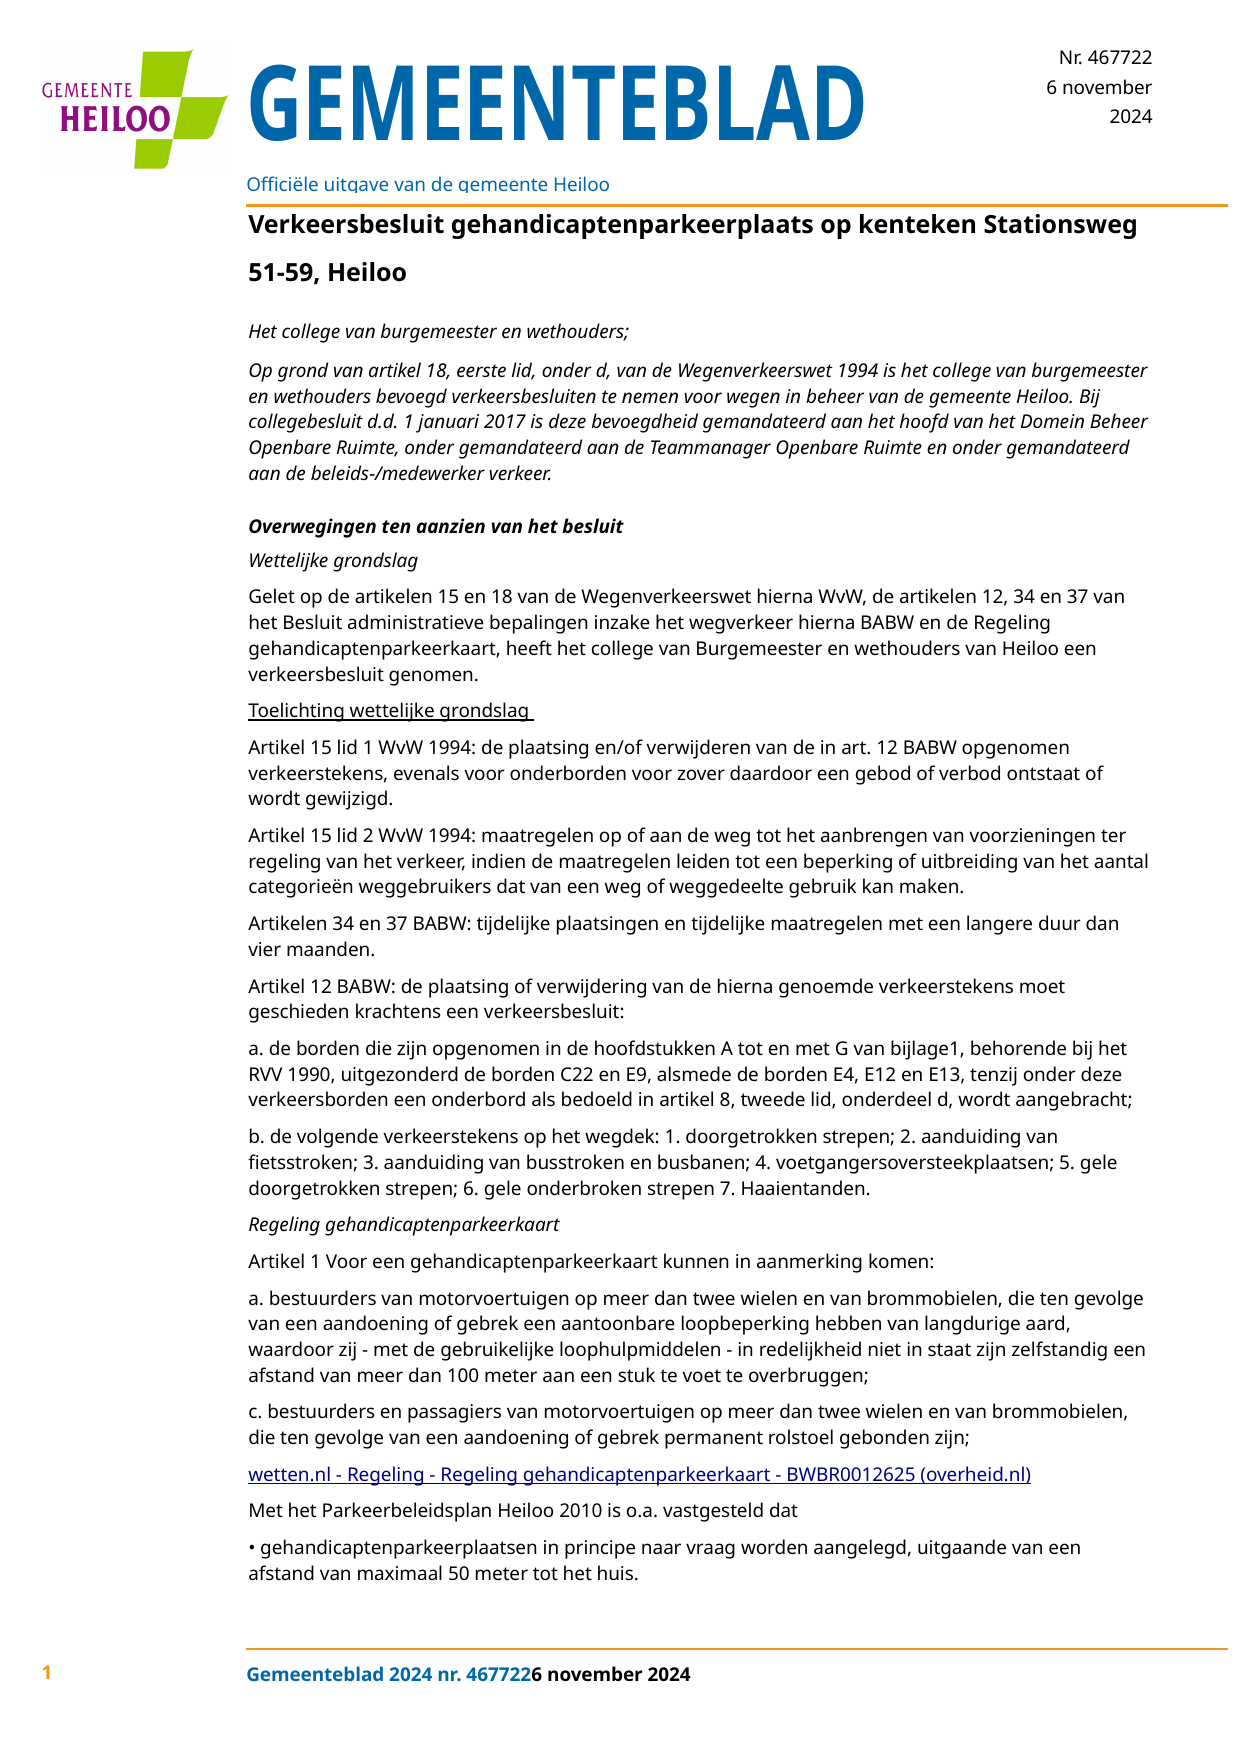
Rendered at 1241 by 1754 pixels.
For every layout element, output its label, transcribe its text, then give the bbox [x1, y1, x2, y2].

text Artikelen 34 en 37 BABW: tijdelijke plaatsingen en tijdelijke maatregelen met een langere duur dan vier maanden. [248, 910, 1152, 962]
text a. de borden die zijn opgenomen in de hoofdstukken A tot en met G van bijlage1, behorende bij het RVV 1990, uitgezonderd de borden C22 en E9, alsmede de borden E4, E12 en E13, tenzij onder deze verkeersborden een onderbord als bedoeld in artikel 8, tweede lid, onderdeel d, wordt aangebracht; [248, 1035, 1152, 1112]
text Artikel 1 Voor een gehandicaptenparkeerkaart kunnen in aanmerking komen: [248, 1248, 1152, 1274]
text c. bestuurders en passagiers van motorvoertuigen op meer dan twee wielen en van brommobielen, die ten gevolge van een aandoening of gebrek permanent rolstoel gebonden zijn; [248, 1399, 1152, 1450]
text Artikel 15 lid 1 WvW 1994: de plaatsing en/of verwijderen van de in art. 12 BABW opgenomen verkeerstekens, evenals voor onderborden voor zover daardoor een gebod of verbod ontstaat of wordt gewijzigd. [248, 734, 1152, 811]
text Verkeersbesluit gehandicaptenparkeerplaats op kenteken Stationsweg 51-59, Heiloo [248, 207, 1152, 288]
text Wettelijke grondslag [248, 547, 1152, 573]
text Het college van burgemeester en wethouders; [248, 318, 1152, 344]
text b. de volgende verkeerstekens op het wegdek: 1. doorgetrokken strepen; 2. aanduiding van fietsstroken; 3. aanduiding van busstroken en busbanen; 4. voetgangersoversteekplaatsen; 5. gele doorgetrokken strepen; 6. gele onderbroken strepen 7. Haaientanden. [248, 1123, 1152, 1201]
text Regeling gehandicaptenparkeerkaart [248, 1211, 1152, 1237]
text a. bestuurders van motorvoertuigen op meer dan twee wielen en van brommobielen, die ten gevolge van een aandoening of gebrek een aantoonbare loopbeperking hebben van langdurige aard, waardoor zij - met de gebruikelijke loophulpmiddelen - in redelijkheid niet in staat zijn zelfstandig een afstand van meer dan 100 meter aan een stuk te voet te overbruggen; [248, 1285, 1152, 1388]
text Gelet op de artikelen 15 en 18 van de Wegenverkeerswet hierna WvW, de artikelen 12, 34 en 37 van het Besluit administratieve bepalingen inzake het wegverkeer hierna BABW en de Regeling gehandicaptenparkeerkaart, heeft het college van Burgemeester en wethouders van Heiloo een verkeersbesluit genomen. [248, 584, 1152, 687]
text Artikel 15 lid 2 WvW 1994: maatregelen op of aan de weg tot het aanbrengen van voorzieningen ter regeling van het verkeer, indien de maatregelen leiden tot een beperking of uitbreiding van het aantal categorieën weggebruikers dat van een weg of weggedeelte gebruik kan maken. [248, 822, 1152, 899]
text Op grond van artikel 18, eerste lid, onder d, van de Wegenverkeerswet 1994 is het college van burgemeester en wethouders bevoegd verkeersbesluiten te nemen voor wegen in beheer van de gemeente Heiloo. Bij collegebesluit d.d. 1 januari 2017 is deze bevoegdheid gemandateerd aan het hoofd van het Domein Beheer Openbare Ruimte, onder gemandateerd aan de Teammanager Openbare Ruimte en onder gemandateerd aan de beleids-/medewerker verkeer. [248, 357, 1152, 486]
picture [41, 47, 231, 172]
text Toelichting wettelijke grondslag [248, 697, 1152, 723]
text wetten.nl - Regeling - Regeling gehandicaptenparkeerkaart - BWBR0012625 (overheid.nl) [248, 1461, 1152, 1487]
text Artikel 12 BABW: de plaatsing of verwijdering van de hierna genoemde verkeerstekens moet geschieden krachtens een verkeersbesluit: [248, 973, 1152, 1024]
text Met het Parkeerbeleidsplan Heiloo 2010 is o.a. vastgesteld dat [248, 1498, 1152, 1523]
text • gehandicaptenparkeerplaatsen in principe naar vraag worden aangelegd, uitgaande van een afstand van maximaal 50 meter tot het huis. [248, 1534, 1152, 1586]
text Overwegingen ten aanzien van het besluit [248, 513, 1152, 539]
